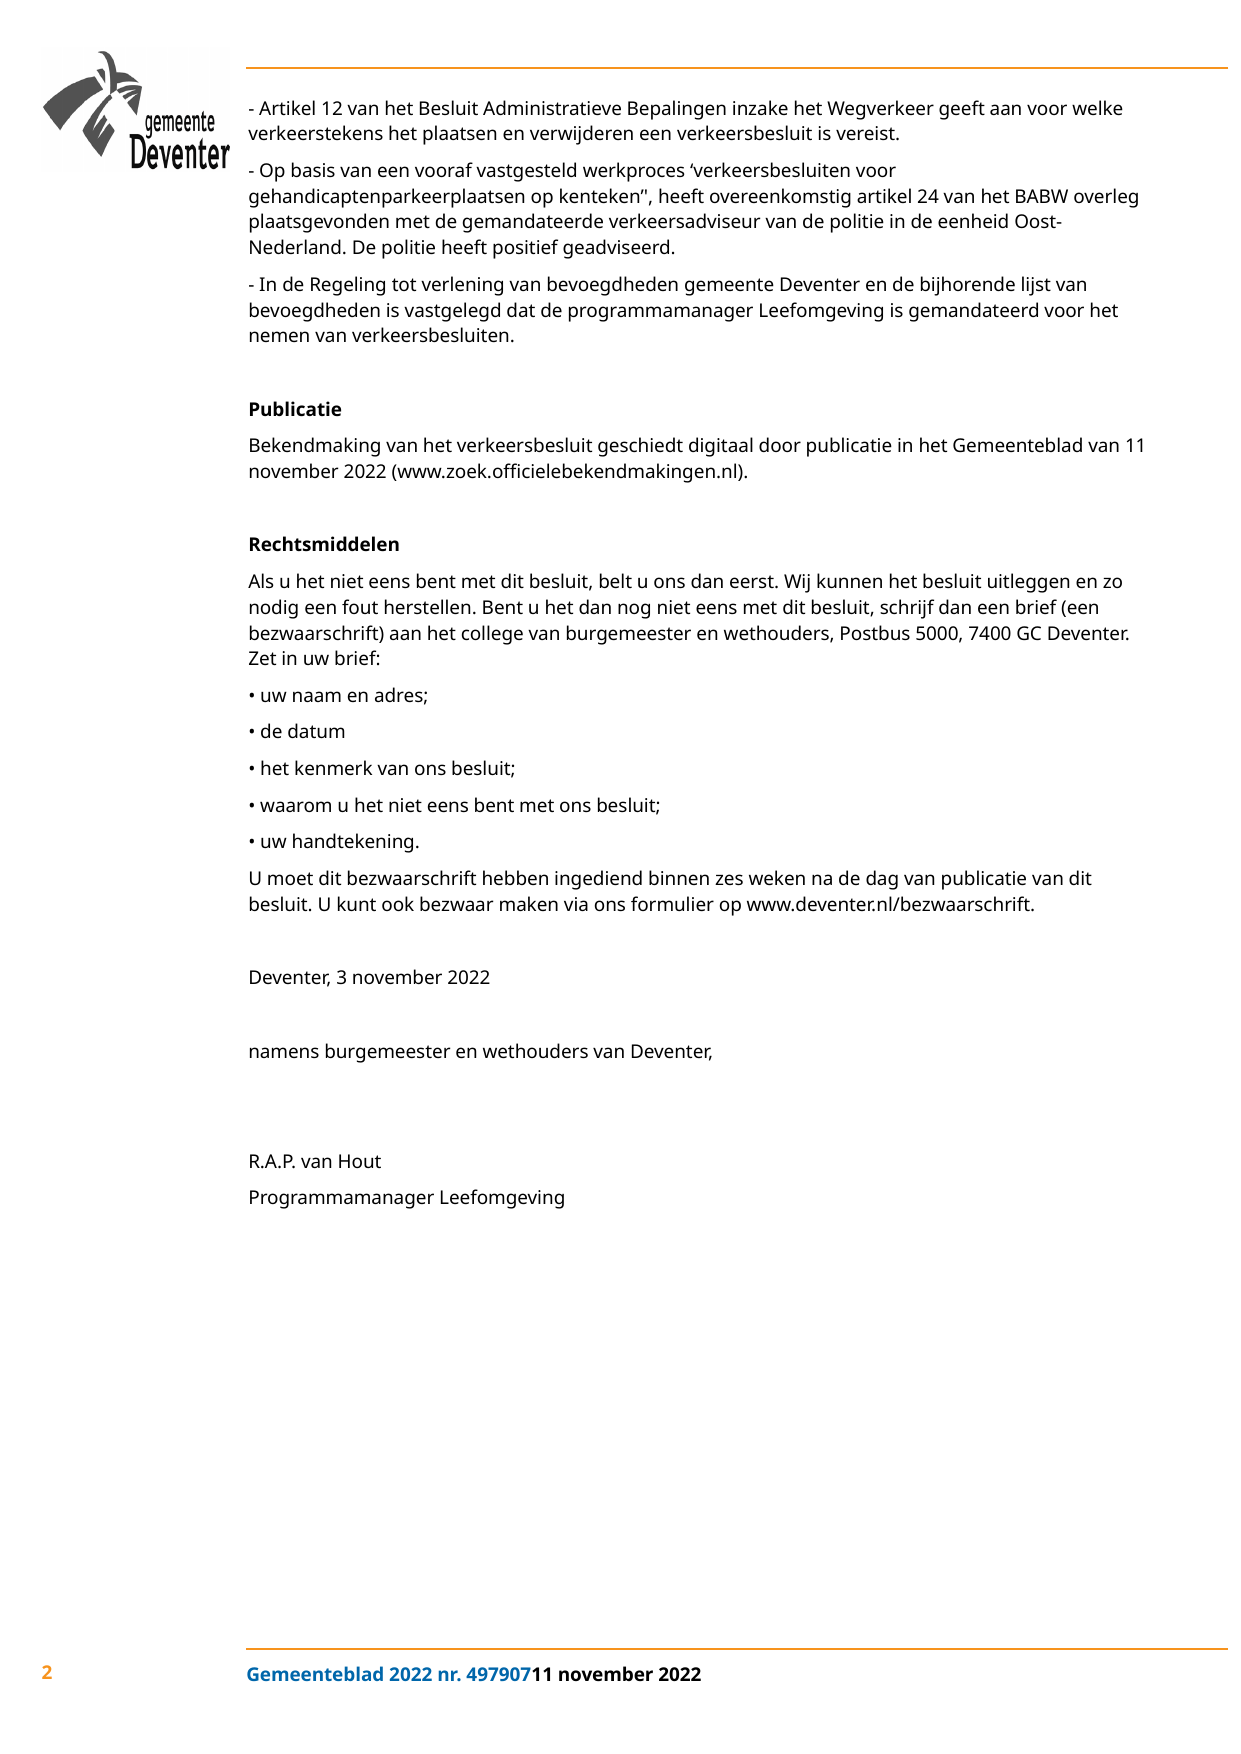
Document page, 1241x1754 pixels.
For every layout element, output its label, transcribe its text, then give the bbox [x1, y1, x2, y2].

text • uw handtekening. [248, 829, 1152, 854]
text namens burgemeester en wethouders van Deventer, [248, 1038, 1152, 1063]
text - Op basis van een vooraf vastgesteld werkproces ‘verkeersbesluiten voor gehandicaptenparkeerplaatsen op kenteken’', heeft overeenkomstig artikel 24 van het BABW overleg plaatsgevonden met de gemandateerde verkeersadviseur van de politie in de eenheid Oost-Nederland. De politie heeft positief geadviseerd. [248, 157, 1152, 260]
text • uw naam en adres; [248, 682, 1152, 708]
text - In de Regeling tot verlening van bevoegdheden gemeente Deventer en de bijhorende lijst van bevoegdheden is vastgelegd dat de programmamanager Leefomgeving is gemandateerd voor het nemen van verkeersbesluiten. [248, 271, 1152, 348]
picture [41, 47, 231, 172]
text Publicatie [248, 396, 1152, 422]
text R.A.P. van Hout [248, 1148, 1152, 1173]
text U moet dit bezwaarschrift hebben ingediend binnen zes weken na de dag van publicatie van dit besluit. U kunt ook bezwaar maken via ons formulier op www.deventer.nl/bezwaarschrift. [248, 865, 1152, 917]
text Als u het niet eens bent met dit besluit, belt u ons dan eerst. Wij kunnen het besluit uitleggen en zo nodig een fout herstellen. Bent u het dan nog niet eens met dit besluit, schrijf dan een brief (een bezwaarschrift) aan het college van burgemeester en wethouders, Postbus 5000, 7400 GC Deventer. Zet in uw brief: [248, 568, 1152, 671]
text Rechtsmiddelen [248, 532, 1152, 557]
text • waarom u het niet eens bent met ons besluit; [248, 792, 1152, 818]
text Bekendmaking van het verkeersbesluit geschiedt digitaal door publicatie in het Gemeenteblad van 11 november 2022 (www.zoek.officielebekendmakingen.nl). [248, 432, 1152, 484]
text - Artikel 12 van het Besluit Administratieve Bepalingen inzake het Wegverkeer geeft aan voor welke verkeerstekens het plaatsen en verwijderen een verkeersbesluit is vereist. [248, 95, 1152, 146]
text • het kenmerk van ons besluit; [248, 755, 1152, 781]
text Programmamanager Leefomgeving [248, 1184, 1152, 1210]
text Deventer, 3 november 2022 [248, 964, 1152, 990]
text • de datum [248, 719, 1152, 744]
